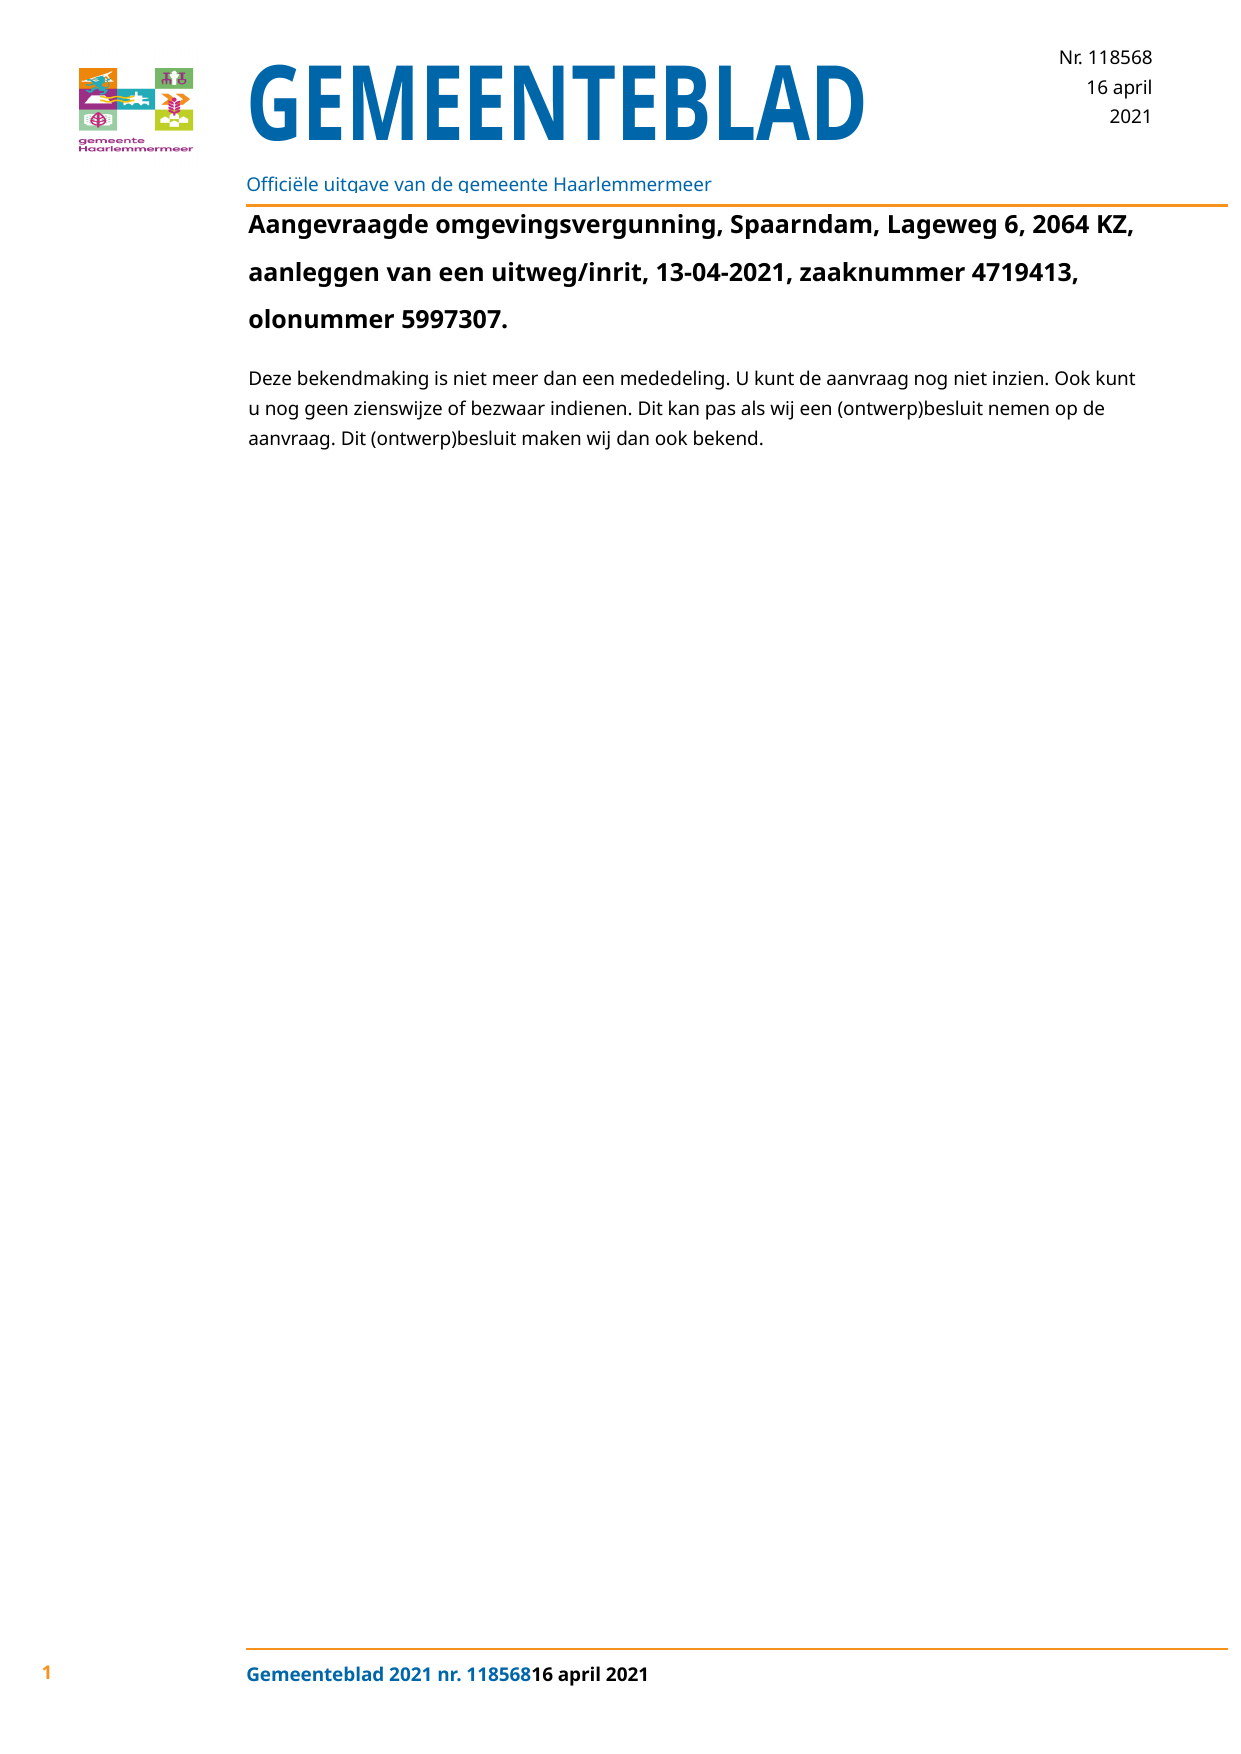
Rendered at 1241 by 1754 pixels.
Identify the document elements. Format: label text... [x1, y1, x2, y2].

text Aangevraagde omgevingsvergunning, Spaarndam, Lageweg 6, 2064 KZ, aanleggen van een uitweg/inrit, 13-04-2021, zaaknummer 4719413, olonummer 5997307. [248, 207, 1152, 336]
picture [41, 47, 231, 172]
text Deze bekendmaking is niet meer dan een mededeling. U kunt de aanvraag nog niet inzien. Ook kunt u nog geen zienswijze of bezwaar indienen. Dit kan pas als wij een (ontwerp)besluit nemen op de aanvraag. Dit (ontwerp)besluit maken wij dan ook bekend. [248, 366, 1152, 450]
